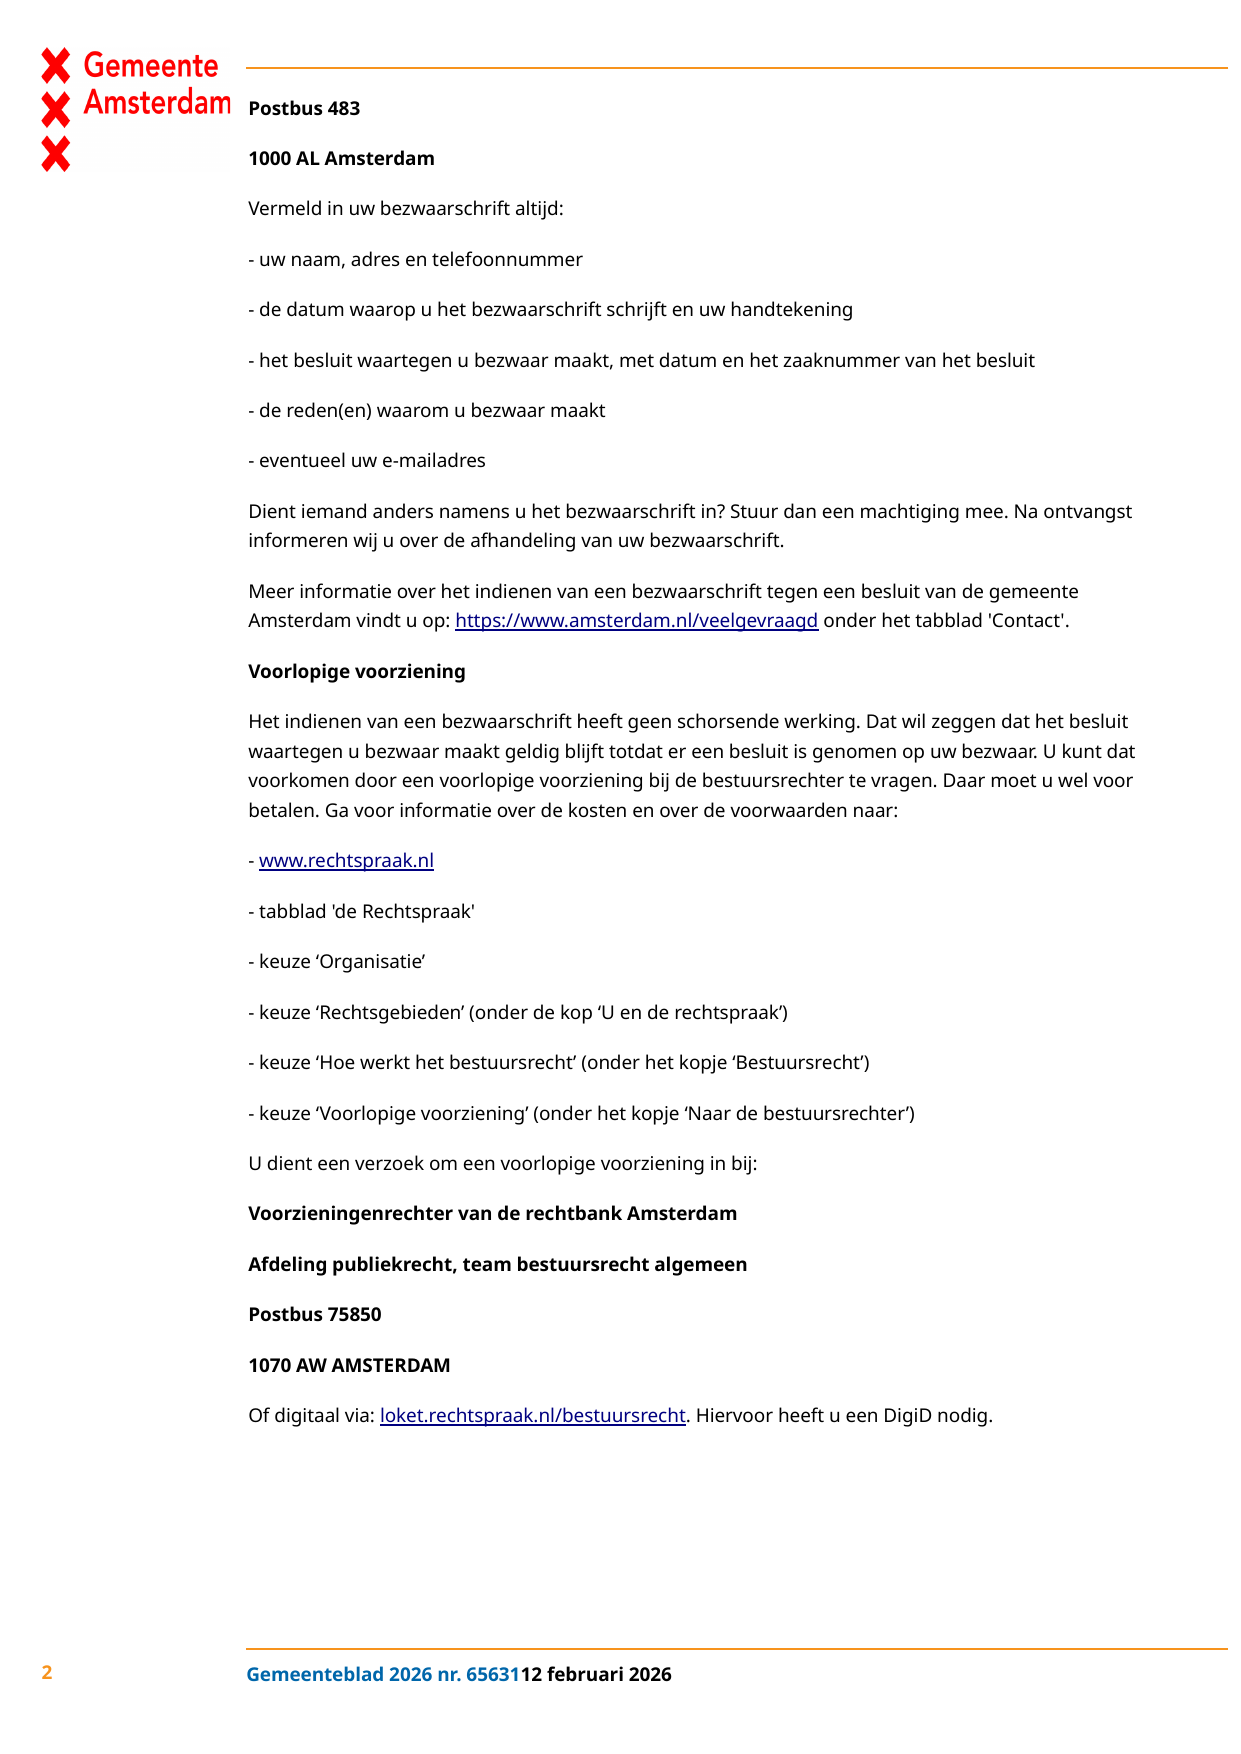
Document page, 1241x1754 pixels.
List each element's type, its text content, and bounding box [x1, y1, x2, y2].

text Vermeld in uw bezwaarschrift altijd: [248, 196, 1152, 221]
text U dient een verzoek om een voorlopige voorziening in bij: [248, 1150, 1152, 1176]
text - tabblad 'de Rechtspraak' [248, 898, 1152, 924]
text - het besluit waartegen u bezwaar maakt, met datum en het zaaknummer van het besluit [248, 347, 1152, 373]
text Dient iemand anders namens u het bezwaarschrift in? Stuur dan een machtiging mee. Na ontvangst informeren wij u over de afhandeling van uw bezwaarschrift. [248, 498, 1152, 553]
text Of digitaal via: loket.rechtspraak.nl/bestuursrecht. Hiervoor heeft u een DigiD nodig. [248, 1402, 1152, 1428]
text Afdeling publiekrecht, team bestuursrecht algemeen [248, 1251, 1152, 1277]
text Postbus 483 [248, 95, 1152, 121]
text - www.rechtspraak.nl [248, 848, 1152, 873]
text Postbus 75850 [248, 1301, 1152, 1327]
text - de datum waarop u het bezwaarschrift schrijft en uw handtekening [248, 296, 1152, 322]
text - de reden(en) waarom u bezwaar maakt [248, 397, 1152, 423]
text Het indienen van een bezwaarschrift heeft geen schorsende werking. Dat wil zeggen dat het besluit waartegen u bezwaar maakt geldig blijft totdat er een besluit is genomen op uw bezwaar. U kunt dat voorkomen door een voorlopige voorziening bij de bestuursrechter te vragen. Daar moet u wel voor betalen. Ga voor informatie over de kosten en over de voorwaarden naar: [248, 708, 1152, 823]
text 1070 AW AMSTERDAM [248, 1352, 1152, 1378]
text - keuze ‘Voorlopige voorziening’ (onder het kopje ‘Naar de bestuursrechter’) [248, 1100, 1152, 1126]
text - uw naam, adres en telefoonnummer [248, 246, 1152, 272]
text Voorzieningenrechter van de rechtbank Amsterdam [248, 1201, 1152, 1226]
picture [41, 47, 231, 172]
text - keuze ‘Hoe werkt het bestuursrecht’ (onder het kopje ‘Bestuursrecht’) [248, 1049, 1152, 1075]
text - keuze ‘Rechtsgebieden’ (onder de kop ‘U en de rechtspraak’) [248, 999, 1152, 1025]
text 1000 AL Amsterdam [248, 145, 1152, 171]
text - eventueel uw e-mailadres [248, 448, 1152, 473]
text Voorlopige voorziening [248, 658, 1152, 684]
text Meer informatie over het indienen van een bezwaarschrift tegen een besluit van de gemeente Amsterdam vindt u op: https://www.amsterdam.nl/veelgevraagd onder het tabblad 'Contact'. [248, 578, 1152, 633]
text - keuze ‘Organisatie’ [248, 948, 1152, 974]
